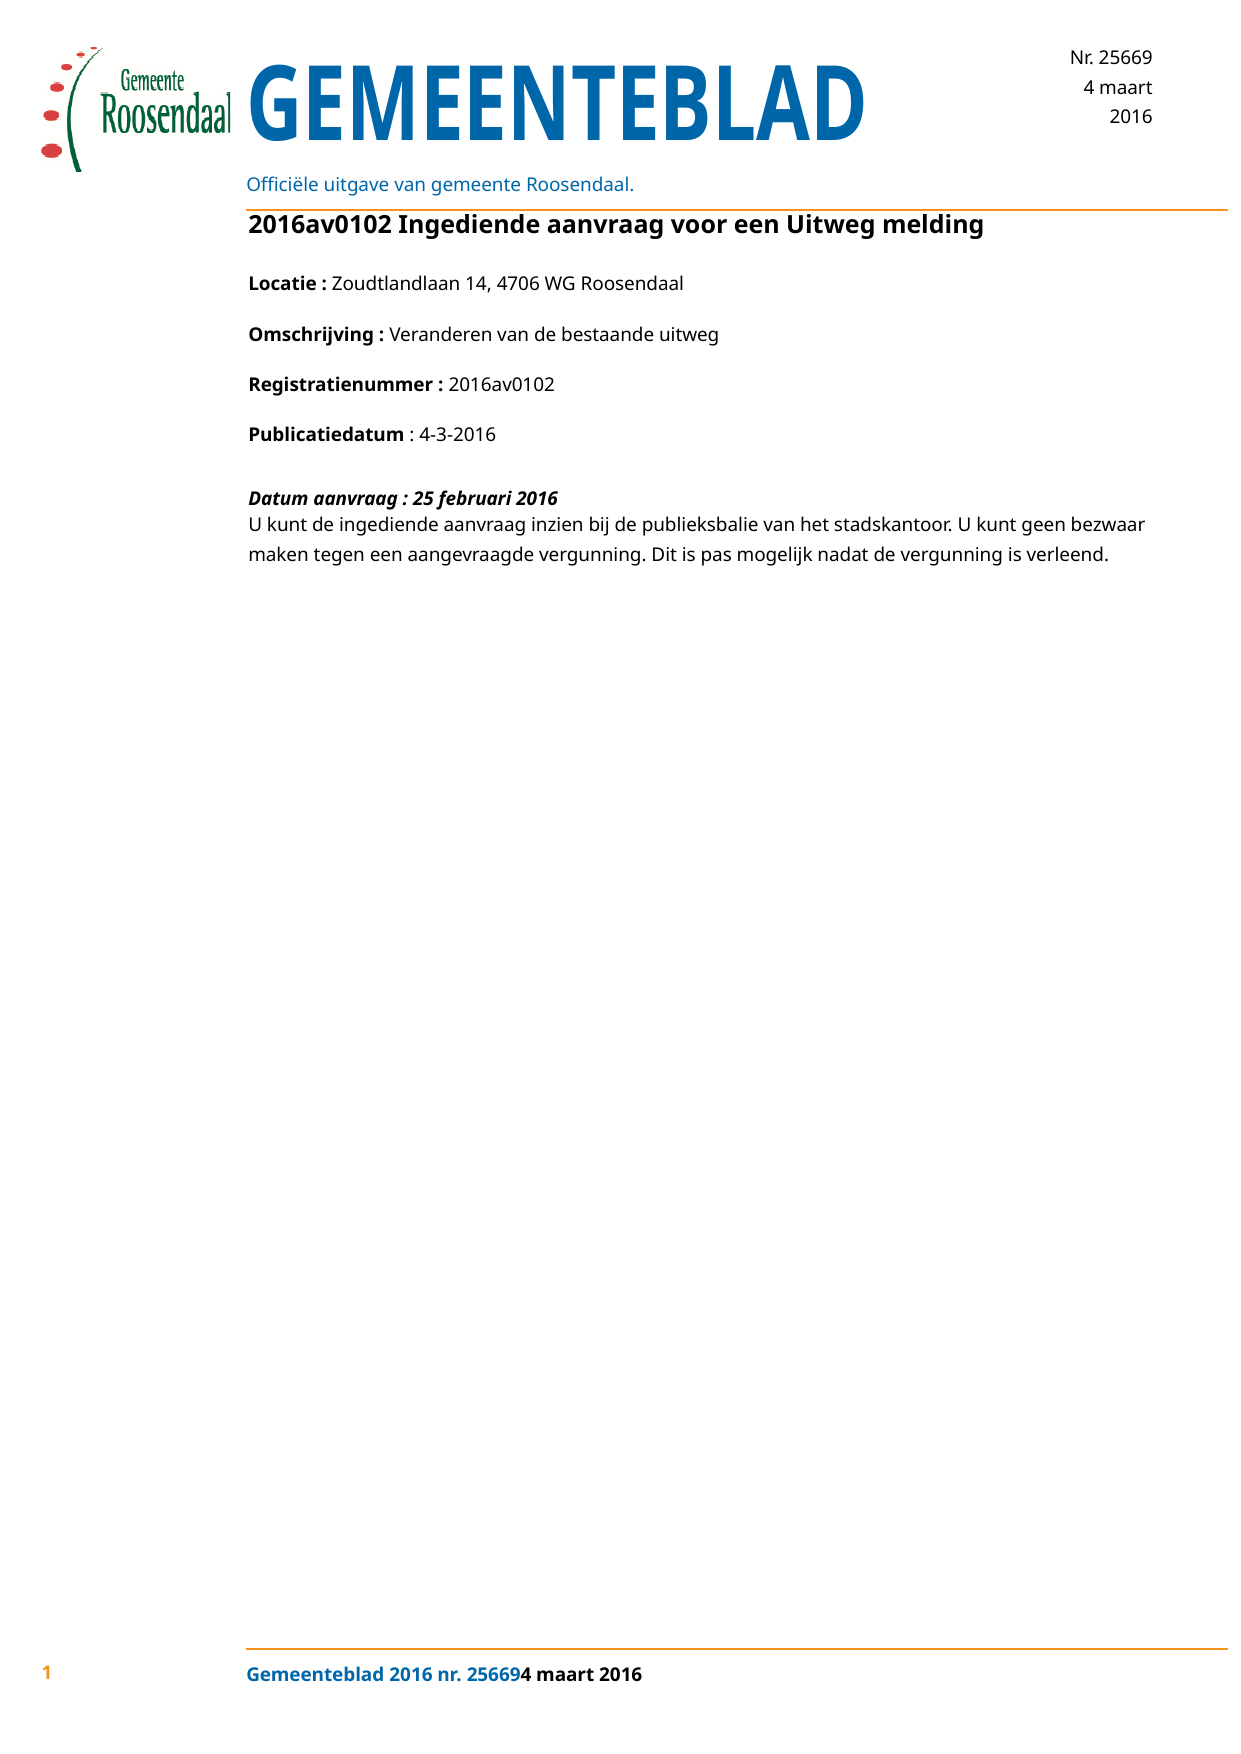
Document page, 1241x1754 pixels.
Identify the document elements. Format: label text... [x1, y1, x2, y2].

picture [41, 47, 231, 172]
text Omschrijving : Veranderen van de bestaande uitweg [248, 321, 1152, 346]
text Locatie : Zoudtlandlaan 14, 4706 WG Roosendaal [248, 270, 1152, 296]
text 2016av0102 Ingediende aanvraag voor een Uitweg melding [248, 211, 1152, 241]
text Datum aanvraag : 25 februari 2016 [248, 486, 1152, 511]
text U kunt de ingediende aanvraag inzien bij de publieksbalie van het stadskantoor. U kunt geen bezwaar maken tegen een aangevraagde vergunning. Dit is pas mogelijk nadat de vergunning is verleend. [248, 511, 1152, 567]
text Publicatiedatum : 4-3-2016 [248, 422, 1152, 447]
text Registratienummer : 2016av0102 [248, 371, 1152, 397]
